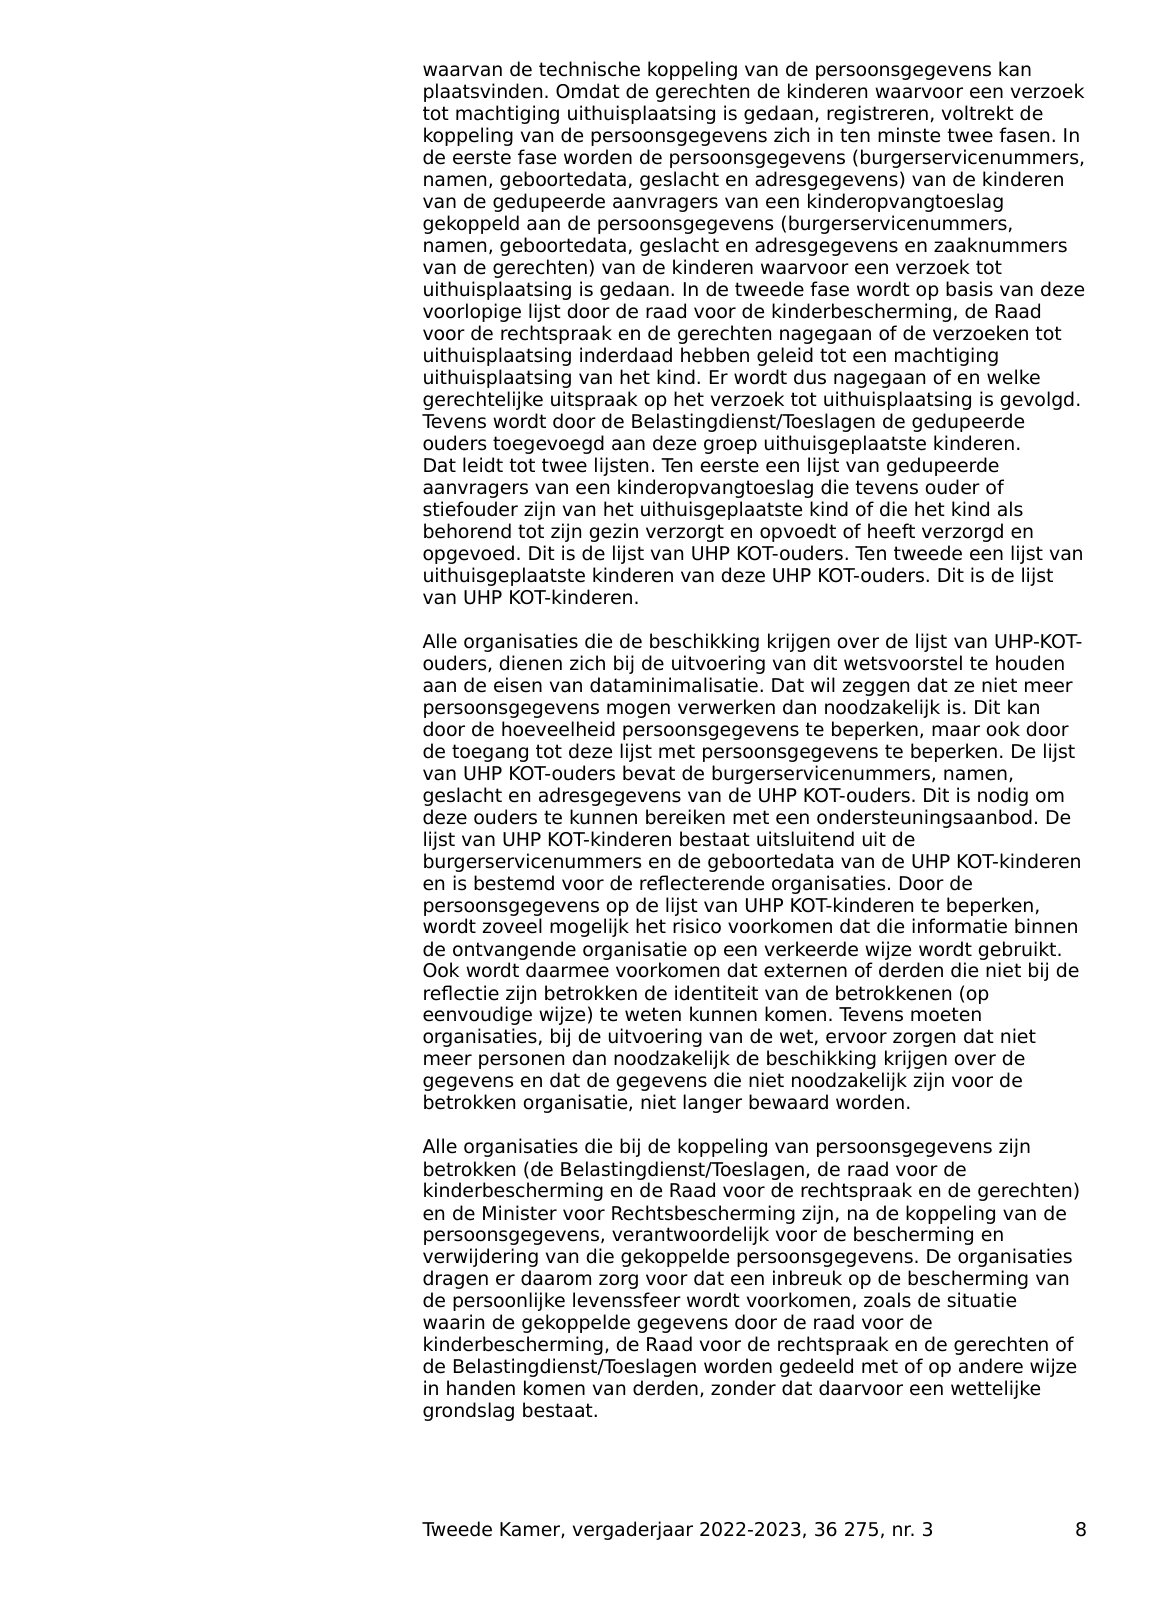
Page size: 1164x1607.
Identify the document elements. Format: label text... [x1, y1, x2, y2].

text Dat leidt tot twee lijsten. Ten eerste een lijst van gedupeerde aanvragers van een kinderopvangtoeslag die tevens ouder of stiefouder zijn van het uithuisgeplaatste kind of die het kind als behorend tot zijn gezin verzorgt en opvoedt of heeft verzorgd en opgevoed. Dit is de lijst van UHP KOT-ouders. Ten tweede een lijst van uithuisgeplaatste kinderen van deze UHP KOT-ouders. Dit is de lijst van UHP KOT-kinderen. [422, 455, 1087, 608]
text Alle organisaties die de beschikking krijgen over de lijst van UHP-KOT-ouders, dienen zich bij de uitvoering van dit wetsvoorstel te houden aan de eisen van dataminimalisatie. Dat wil zeggen dat ze niet meer persoonsgegevens mogen verwerken dan noodzakelijk is. Dit kan door de hoeveelheid persoonsgegevens te beperken, maar ook door de toegang tot deze lijst met persoonsgegevens te beperken. De lijst van UHP KOT-ouders bevat de burgerservicenummers, namen, geslacht en adresgegevens van de UHP KOT-ouders. Dit is nodig om deze ouders te kunnen bereiken met een ondersteuningsaanbod. De lijst van UHP KOT-kinderen bestaat uitsluitend uit de burgerservicenummers en de geboortedata van de UHP KOT-kinderen en is bestemd voor de reflecterende organisaties. Door de persoonsgegevens op de lijst van UHP KOT-kinderen te beperken, wordt zoveel mogelijk het risico voorkomen dat die informatie binnen de ontvangende organisatie op een verkeerde wijze wordt gebruikt. Ook wordt daarmee voorkomen dat externen of derden die niet bij de reflectie zijn betrokken de identiteit van de betrokkenen (op eenvoudige wijze) te weten kunnen komen. Tevens moeten organisaties, bij de uitvoering van de wet, ervoor zorgen dat niet meer personen dan noodzakelijk de beschikking krijgen over de gegevens en dat de gegevens die niet noodzakelijk zijn voor de betrokken organisatie, niet langer bewaard worden. [422, 631, 1087, 1114]
text waarvan de technische koppeling van de persoonsgegevens kan plaatsvinden. Omdat de gerechten de kinderen waarvoor een verzoek tot machtiging uithuisplaatsing is gedaan, registreren, voltrekt de koppeling van de persoonsgegevens zich in ten minste twee fasen. In de eerste fase worden de persoonsgegevens (burgerservicenummers, namen, geboortedata, geslacht en adresgegevens) van de kinderen van de gedupeerde aanvragers van een kinderopvangtoeslag gekoppeld aan de persoonsgegevens (burgerservicenummers, namen, geboortedata, geslacht en adresgegevens en zaaknummers van de gerechten) van de kinderen waarvoor een verzoek tot uithuisplaatsing is gedaan. In de tweede fase wordt op basis van deze voorlopige lijst door de raad voor de kinderbescherming, de Raad voor de rechtspraak en de gerechten nagegaan of de verzoeken tot uithuisplaatsing inderdaad hebben geleid tot een machtiging uithuisplaatsing van het kind. Er wordt dus nagegaan of en welke gerechtelijke uitspraak op het verzoek tot uithuisplaatsing is gevolgd. Tevens wordt door de Belastingdienst/Toeslagen de gedupeerde ouders toegevoegd aan deze groep uithuisgeplaatste kinderen. [422, 59, 1087, 455]
text Alle organisaties die bij de koppeling van persoonsgegevens zijn betrokken (de Belastingdienst/Toeslagen, de raad voor de kinderbescherming en de Raad voor de rechtspraak en de gerechten) en de Minister voor Rechtsbescherming zijn, na de koppeling van de persoonsgegevens, verantwoordelijk voor de bescherming en verwijdering van die gekoppelde persoonsgegevens. De organisaties dragen er daarom zorg voor dat een inbreuk op de bescherming van de persoonlijke levenssfeer wordt voorkomen, zoals de situatie waarin de gekoppelde gegevens door de raad voor de kinderbescherming, de Raad voor de rechtspraak en de gerechten of de Belastingdienst/Toeslagen worden gedeeld met of op andere wijze in handen komen van derden, zonder dat daarvoor een wettelijke grondslag bestaat. [422, 1136, 1087, 1422]
